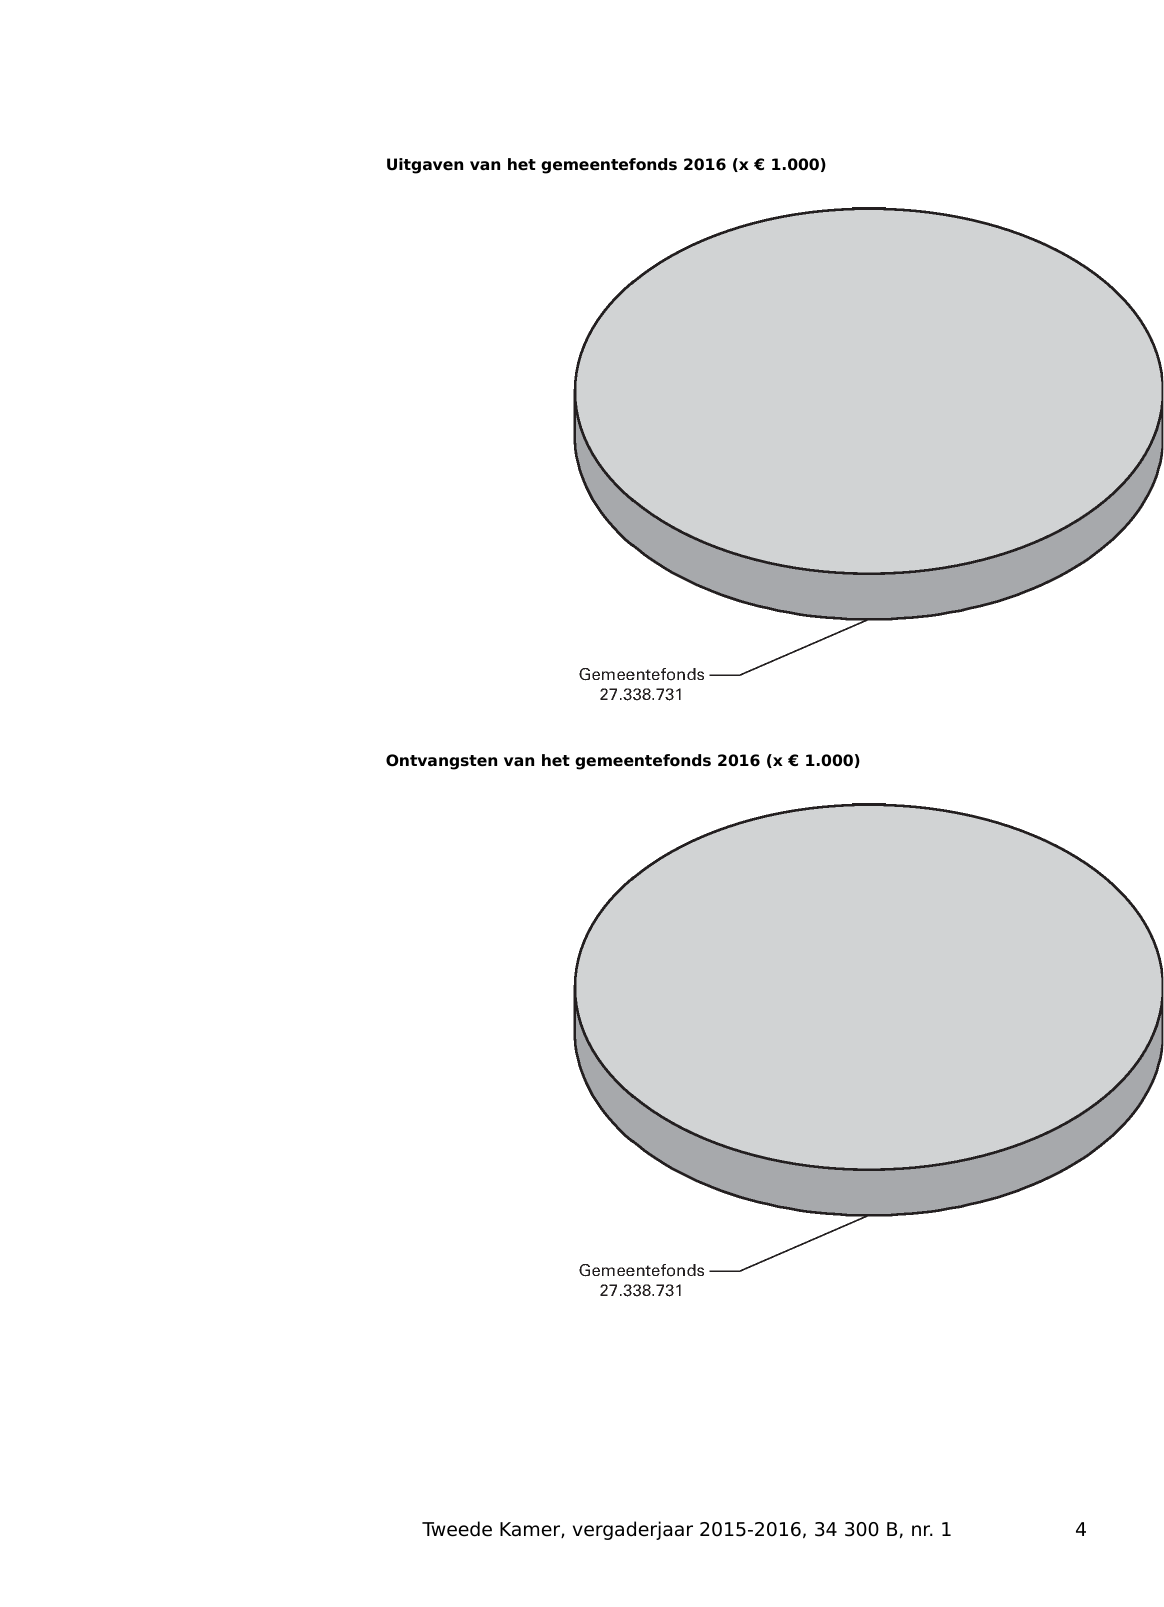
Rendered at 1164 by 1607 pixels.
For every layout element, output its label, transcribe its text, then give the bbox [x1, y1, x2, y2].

text Uitgaven van het gemeentefonds 2016 (x € 1.000) [366, 156, 1163, 174]
text Ontvangsten van het gemeentefonds 2016 (x € 1.000) [366, 752, 1163, 770]
picture [366, 207, 1164, 704]
picture [366, 803, 1164, 1300]
